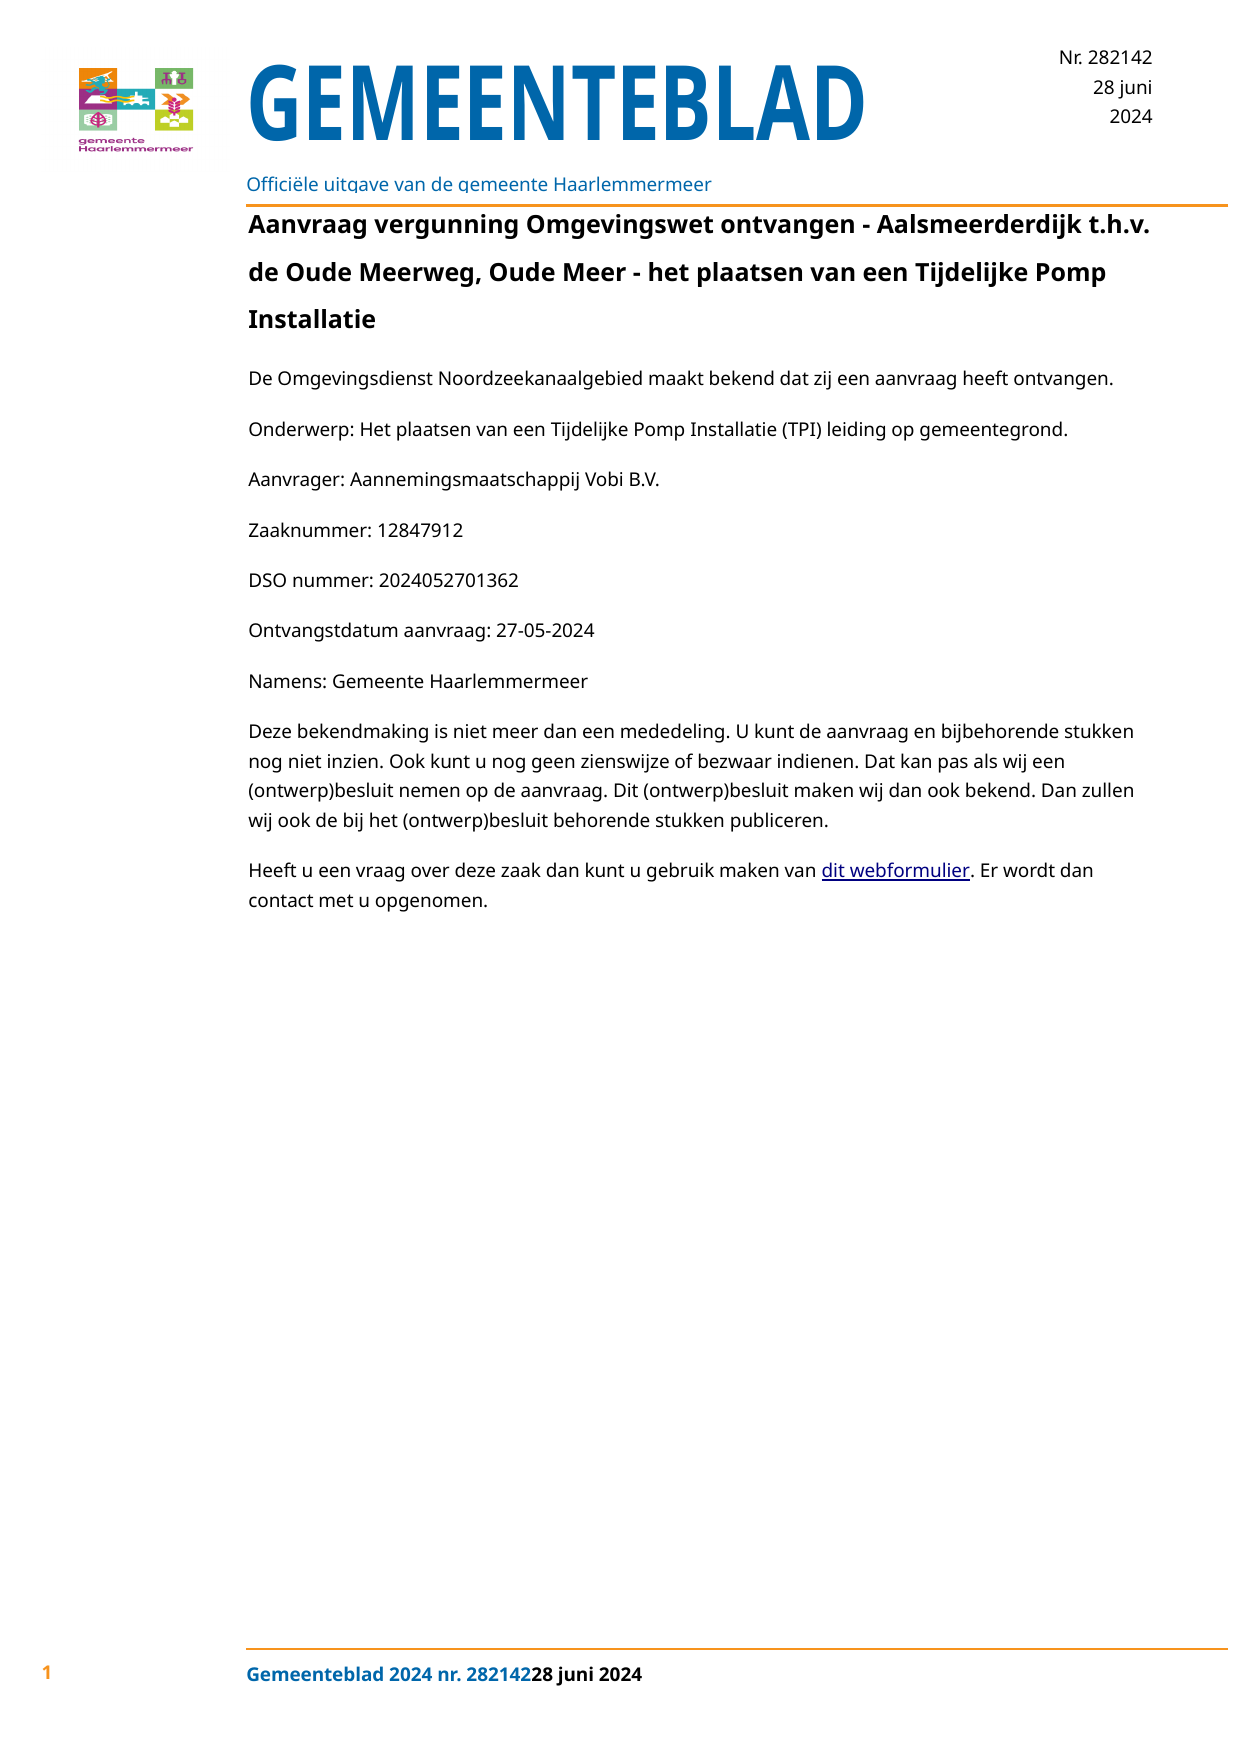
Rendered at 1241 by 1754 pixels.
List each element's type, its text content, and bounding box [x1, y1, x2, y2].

text Aanvrager: Aannemingsmaatschappij Vobi B.V. [248, 466, 1152, 492]
picture [41, 47, 231, 172]
text Onderwerp: Het plaatsen van een Tijdelijke Pomp Installatie (TPI) leiding op gemeentegrond. [248, 416, 1152, 442]
text DSO nummer: 2024052701362 [248, 567, 1152, 593]
text De Omgevingsdienst Noordzeekanaalgebied maakt bekend dat zij een aanvraag heeft ontvangen. [248, 366, 1152, 391]
text Namens: Gemeente Haarlemmermeer [248, 668, 1152, 694]
text Heeft u een vraag over deze zaak dan kunt u gebruik maken van dit webformulier. Er wordt dan contact met u opgenomen. [248, 858, 1152, 913]
text Zaaknummer: 12847912 [248, 517, 1152, 542]
text Deze bekendmaking is niet meer dan een mededeling. U kunt de aanvraag en bijbehorende stukken nog niet inzien. Ook kunt u nog geen zienswijze of bezwaar indienen. Dat kan pas als wij een (ontwerp)besluit nemen op de aanvraag. Dit (ontwerp)besluit maken wij dan ook bekend. Dan zullen wij ook de bij het (ontwerp)besluit behorende stukken publiceren. [248, 718, 1152, 833]
text Ontvangstdatum aanvraag: 27-05-2024 [248, 618, 1152, 643]
text Aanvraag vergunning Omgevingswet ontvangen - Aalsmeerderdijk t.h.v. de Oude Meerweg, Oude Meer - het plaatsen van een Tijdelijke Pomp Installatie [248, 207, 1152, 336]
